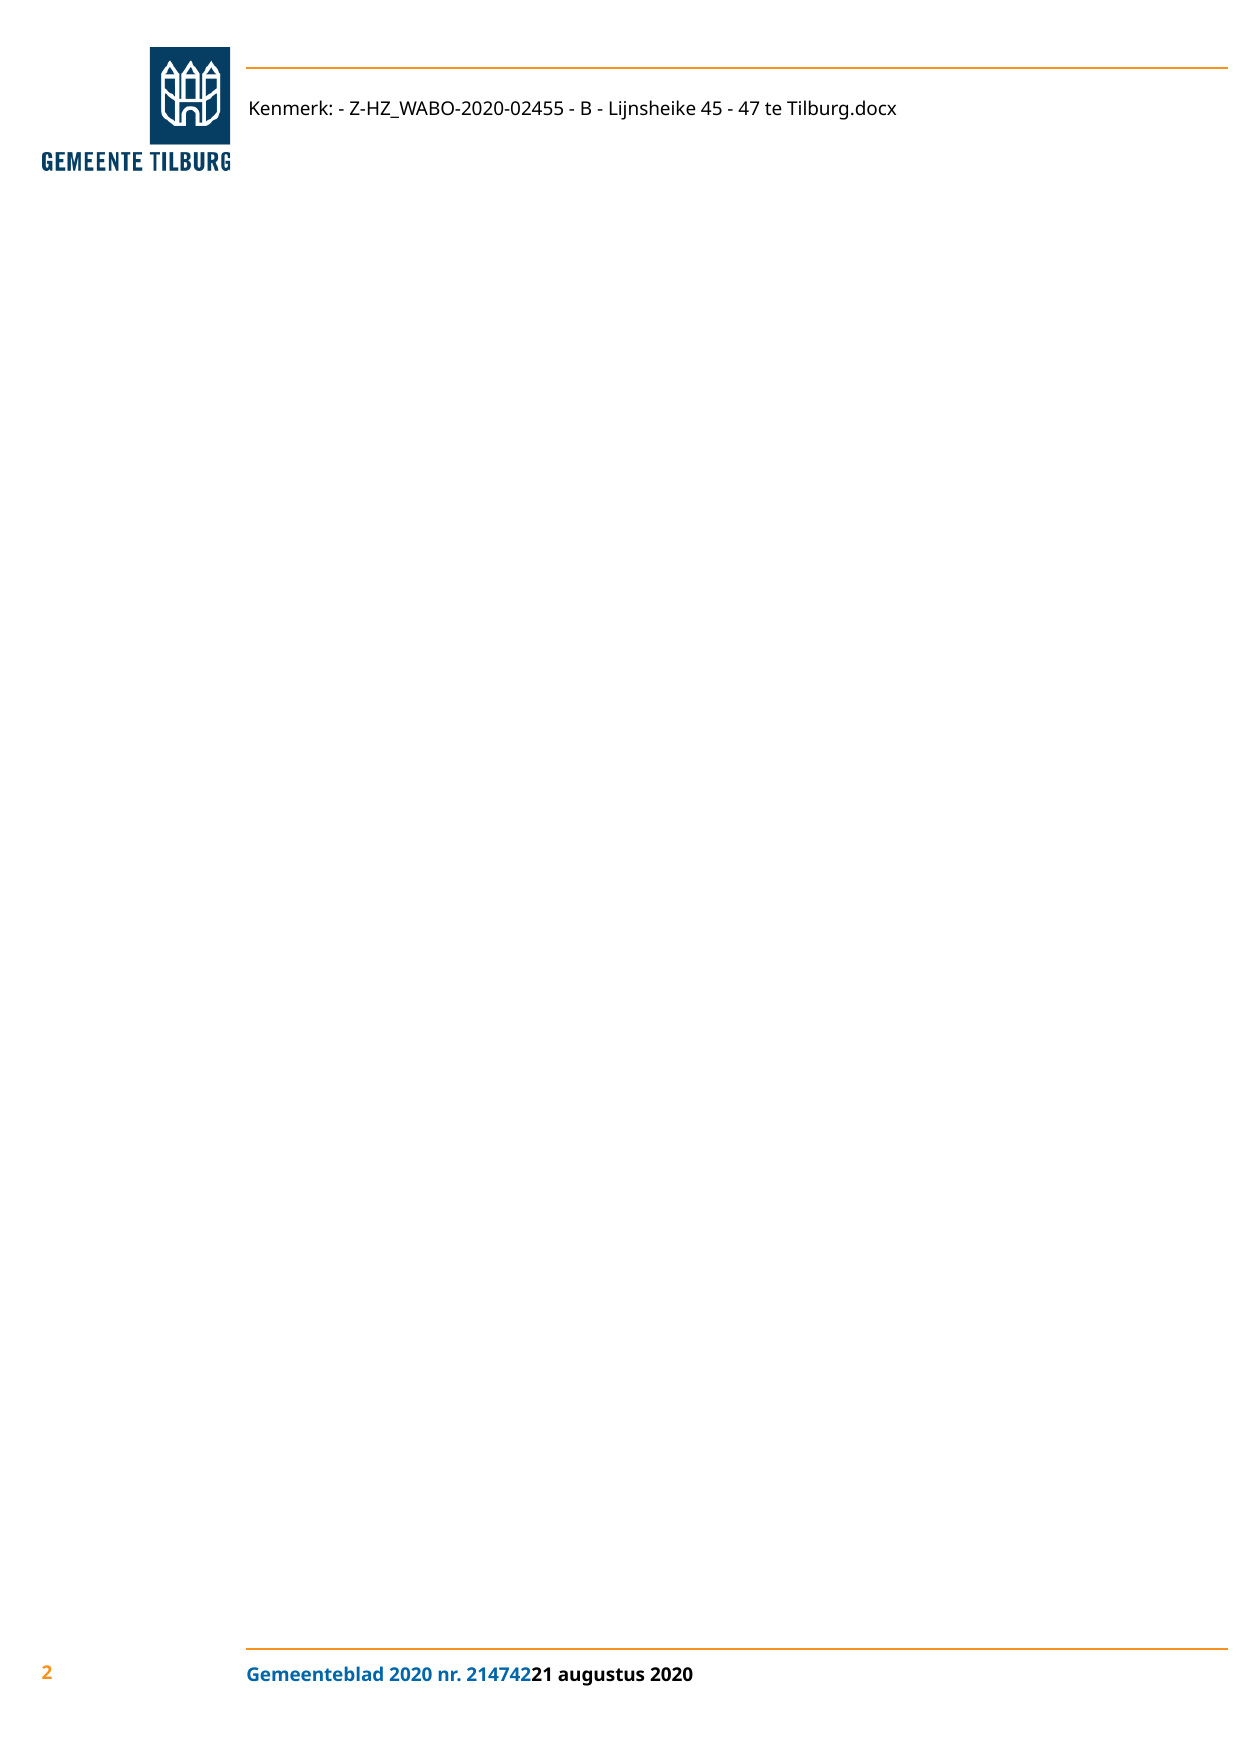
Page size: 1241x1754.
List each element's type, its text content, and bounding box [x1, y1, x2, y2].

picture [41, 47, 231, 172]
text Kenmerk: - Z-HZ_WABO-2020-02455 - B - Lijnsheike 45 - 47 te Tilburg.docx [248, 95, 1152, 121]
